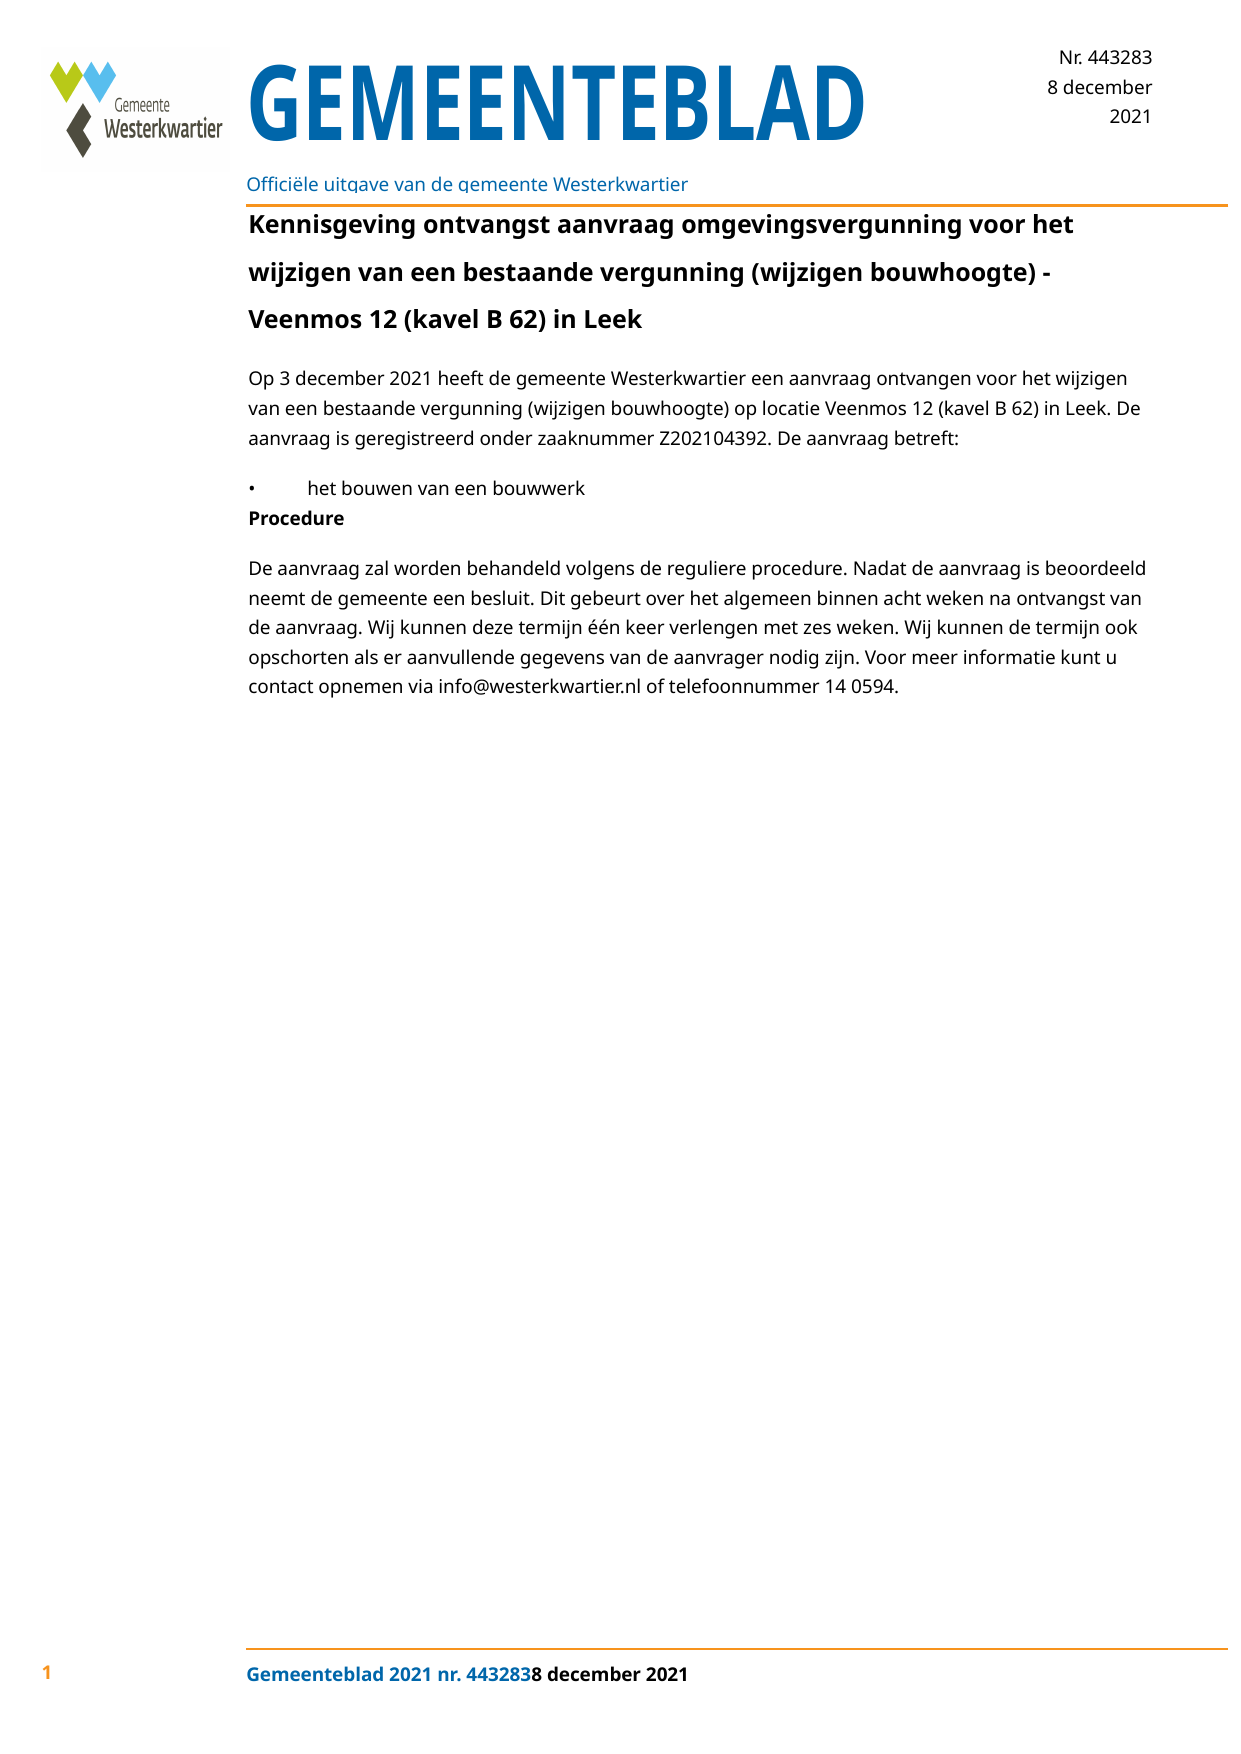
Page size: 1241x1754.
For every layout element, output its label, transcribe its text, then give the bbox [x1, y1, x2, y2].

text De aanvraag zal worden behandeld volgens de reguliere procedure. Nadat de aanvraag is beoordeeld neemt de gemeente een besluit. Dit gebeurt over het algemeen binnen acht weken na ontvangst van de aanvraag. Wij kunnen deze termijn één keer verlengen met zes weken. Wij kunnen de termijn ook opschorten als er aanvullende gegevens van de aanvrager nodig zijn. Voor meer informatie kunt u contact opnemen via info@westerkwartier.nl of telefoonnummer 14 0594. [248, 555, 1152, 699]
text Op 3 december 2021 heeft de gemeente Westerkwartier een aanvraag ontvangen voor het wijzigen van een bestaande vergunning (wijzigen bouwhoogte) op locatie Veenmos 12 (kavel B 62) in Leek. De aanvraag is geregistreerd onder zaaknummer Z202104392. De aanvraag betreft: [248, 366, 1152, 450]
picture [41, 47, 231, 172]
text Kennisgeving ontvangst aanvraag omgevingsvergunning voor het wijzigen van een bestaande vergunning (wijzigen bouwhoogte) - Veenmos 12 (kavel B 62) in Leek [248, 207, 1152, 336]
text Procedure [248, 505, 1152, 530]
list het bouwen van een bouwwerk [248, 475, 1152, 501]
